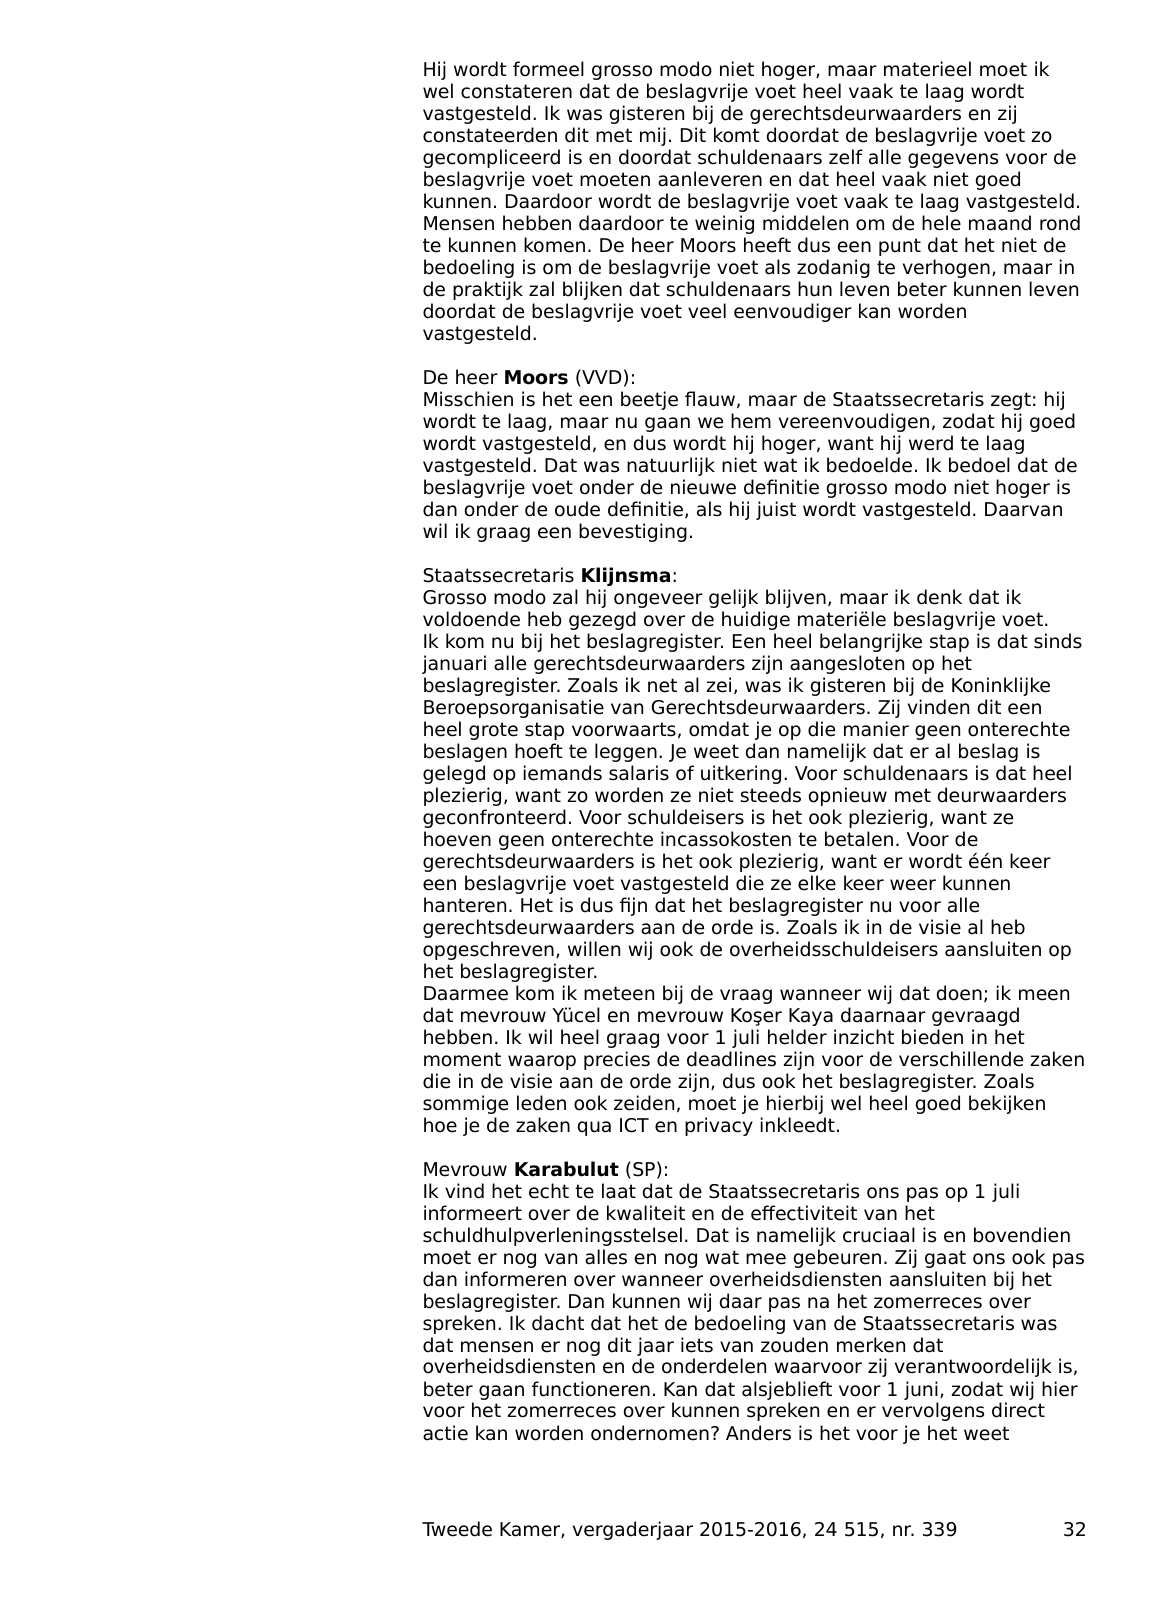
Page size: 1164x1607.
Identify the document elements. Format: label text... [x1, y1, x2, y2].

text Daarmee kom ik meteen bij de vraag wanneer wij dat doen; ik meen dat mevrouw Yücel en mevrouw Koşer Kaya daarnaar gevraagd hebben. Ik wil heel graag voor 1 juli helder inzicht bieden in het moment waarop precies de deadlines zijn voor de verschillende zaken die in de visie aan de orde zijn, dus ook het beslagregister. Zoals sommige leden ook zeiden, moet je hierbij wel heel goed bekijken hoe je de zaken qua ICT en privacy inkleedt. [422, 983, 1087, 1136]
text Ik vind het echt te laat dat de Staatssecretaris ons pas op 1 juli informeert over de kwaliteit en de effectiviteit van het schuldhulpverleningsstelsel. Dat is namelijk cruciaal is en bovendien moet er nog van alles en nog wat mee gebeuren. Zij gaat ons ook pas dan informeren over wanneer overheidsdiensten aansluiten bij het beslagregister. Dan kunnen wij daar pas na het zomerreces over spreken. Ik dacht dat het de bedoeling van de Staatssecretaris was dat mensen er nog dit jaar iets van zouden merken dat overheidsdiensten en de onderdelen waarvoor zij verantwoordelijk is, beter gaan functioneren. Kan dat alsjeblieft voor 1 juni, zodat wij hier voor het zomerreces over kunnen spreken en er vervolgens direct actie kan worden ondernomen? Anders is het voor je het weet [422, 1181, 1087, 1444]
text Ik kom nu bij het beslagregister. Een heel belangrijke stap is dat sinds januari alle gerechtsdeurwaarders zijn aangesloten op het beslagregister. Zoals ik net al zei, was ik gisteren bij de Koninklijke Beroepsorganisatie van Gerechtsdeurwaarders. Zij vinden dit een heel grote stap voorwaarts, omdat je op die manier geen onterechte beslagen hoeft te leggen. Je weet dan namelijk dat er al beslag is gelegd op iemands salaris of uitkering. Voor schuldenaars is dat heel plezierig, want zo worden ze niet steeds opnieuw met deurwaarders geconfronteerd. Voor schuldeisers is het ook plezierig, want ze hoeven geen onterechte incassokosten te betalen. Voor de gerechtsdeurwaarders is het ook plezierig, want er wordt één keer een beslagvrije voet vastgesteld die ze elke keer weer kunnen hanteren. Het is dus fijn dat het beslagregister nu voor alle gerechtsdeurwaarders aan de orde is. Zoals ik in de visie al heb opgeschreven, willen wij ook de overheidsschuldeisers aansluiten op het beslagregister. [422, 631, 1087, 983]
text Mevrouw Karabulut (SP): [422, 1159, 1087, 1181]
text Hij wordt formeel grosso modo niet hoger, maar materieel moet ik wel constateren dat de beslagvrije voet heel vaak te laag wordt vastgesteld. Ik was gisteren bij de gerechtsdeurwaarders en zij constateerden dit met mij. Dit komt doordat de beslagvrije voet zo gecompliceerd is en doordat schuldenaars zelf alle gegevens voor de beslagvrije voet moeten aanleveren en dat heel vaak niet goed kunnen. Daardoor wordt de beslagvrije voet vaak te laag vastgesteld. Mensen hebben daardoor te weinig middelen om de hele maand rond te kunnen komen. De heer Moors heeft dus een punt dat het niet de bedoeling is om de beslagvrije voet als zodanig te verhogen, maar in de praktijk zal blijken dat schuldenaars hun leven beter kunnen leven doordat de beslagvrije voet veel eenvoudiger kan worden vastgesteld. [422, 59, 1087, 345]
text De heer Moors (VVD): [422, 367, 1087, 389]
text Staatssecretaris Klijnsma: [422, 565, 1087, 587]
text Misschien is het een beetje flauw, maar de Staatssecretaris zegt: hij wordt te laag, maar nu gaan we hem vereenvoudigen, zodat hij goed wordt vastgesteld, en dus wordt hij hoger, want hij werd te laag vastgesteld. Dat was natuurlijk niet wat ik bedoelde. Ik bedoel dat de beslagvrije voet onder de nieuwe definitie grosso modo niet hoger is dan onder de oude definitie, als hij juist wordt vastgesteld. Daarvan wil ik graag een bevestiging. [422, 389, 1087, 543]
text Grosso modo zal hij ongeveer gelijk blijven, maar ik denk dat ik voldoende heb gezegd over de huidige materiële beslagvrije voet. [422, 587, 1087, 631]
